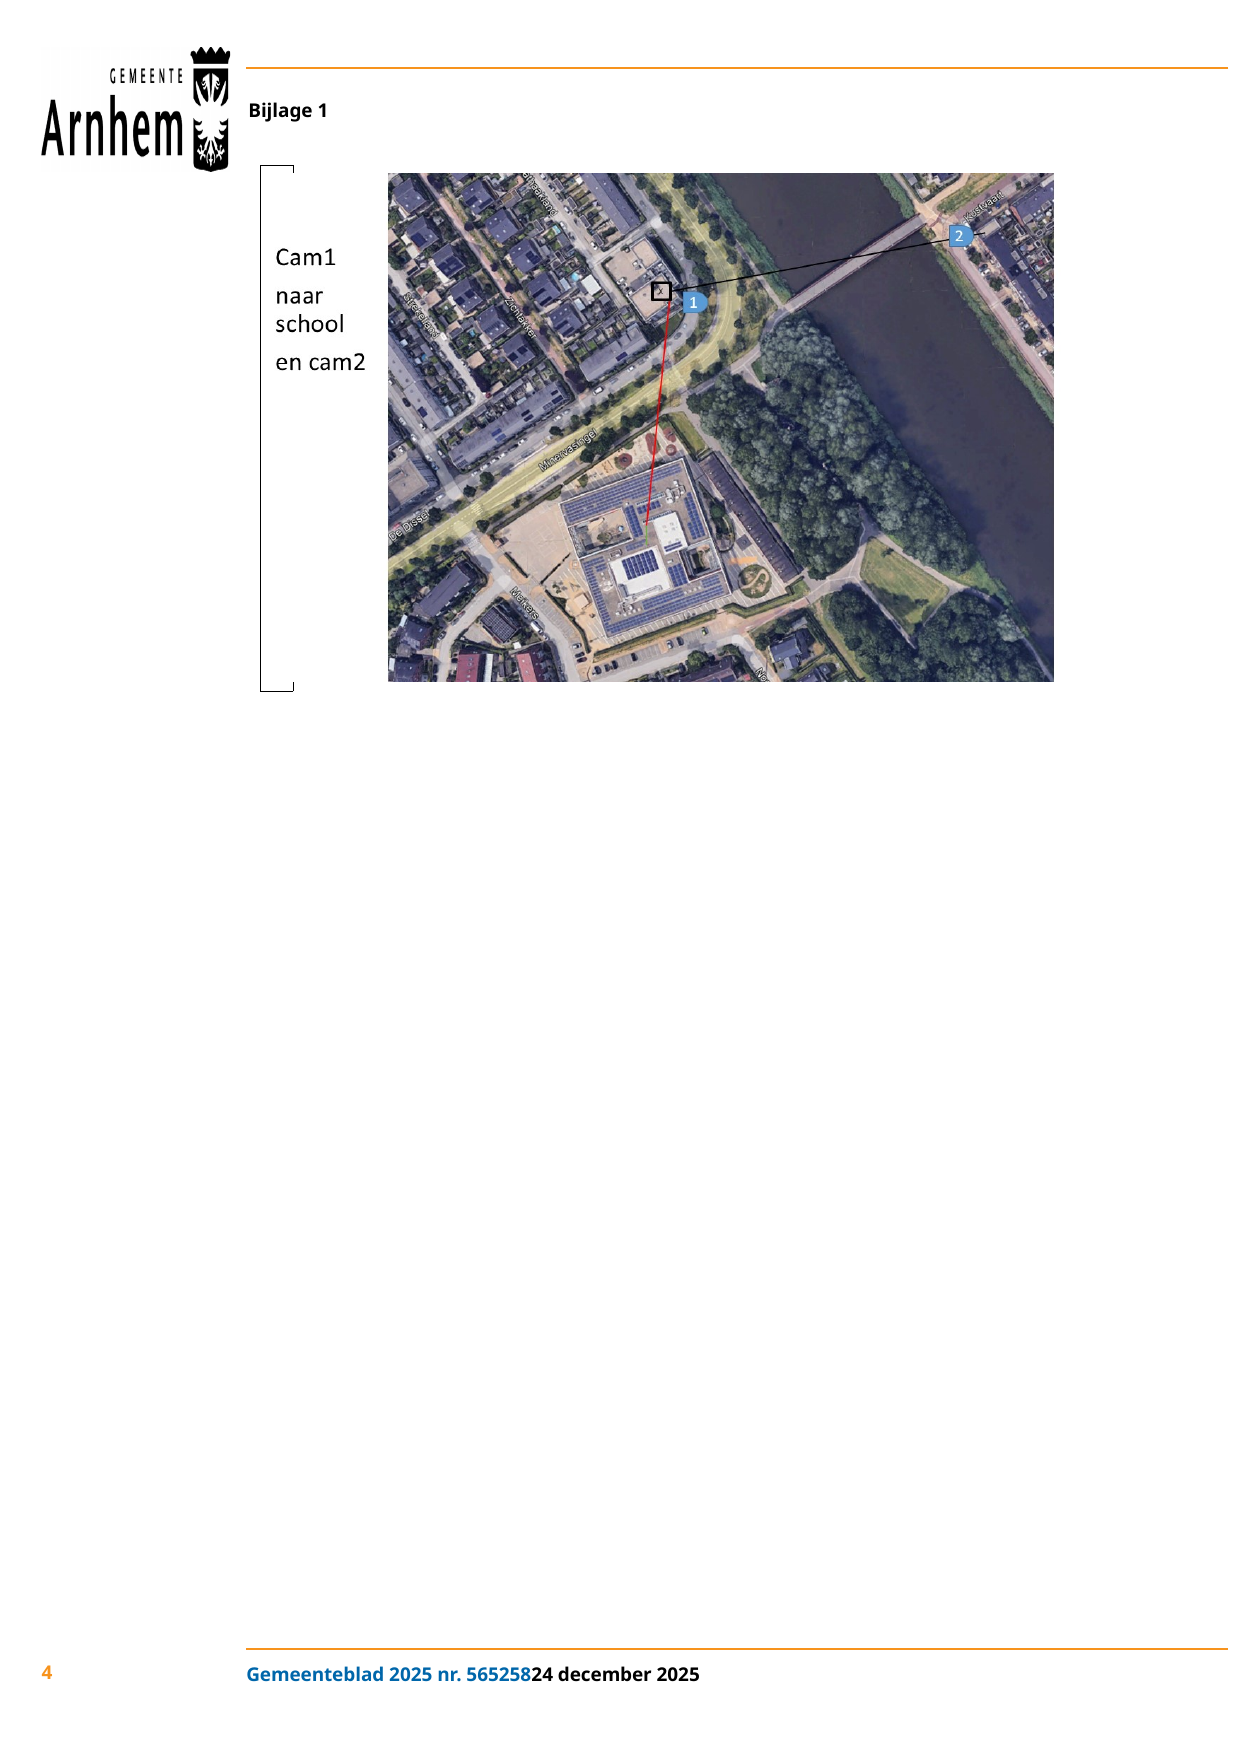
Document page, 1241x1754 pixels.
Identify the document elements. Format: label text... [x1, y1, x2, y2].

text Bijlage 1 [248, 95, 1152, 123]
picture [268, 173, 1173, 682]
picture [41, 47, 231, 172]
